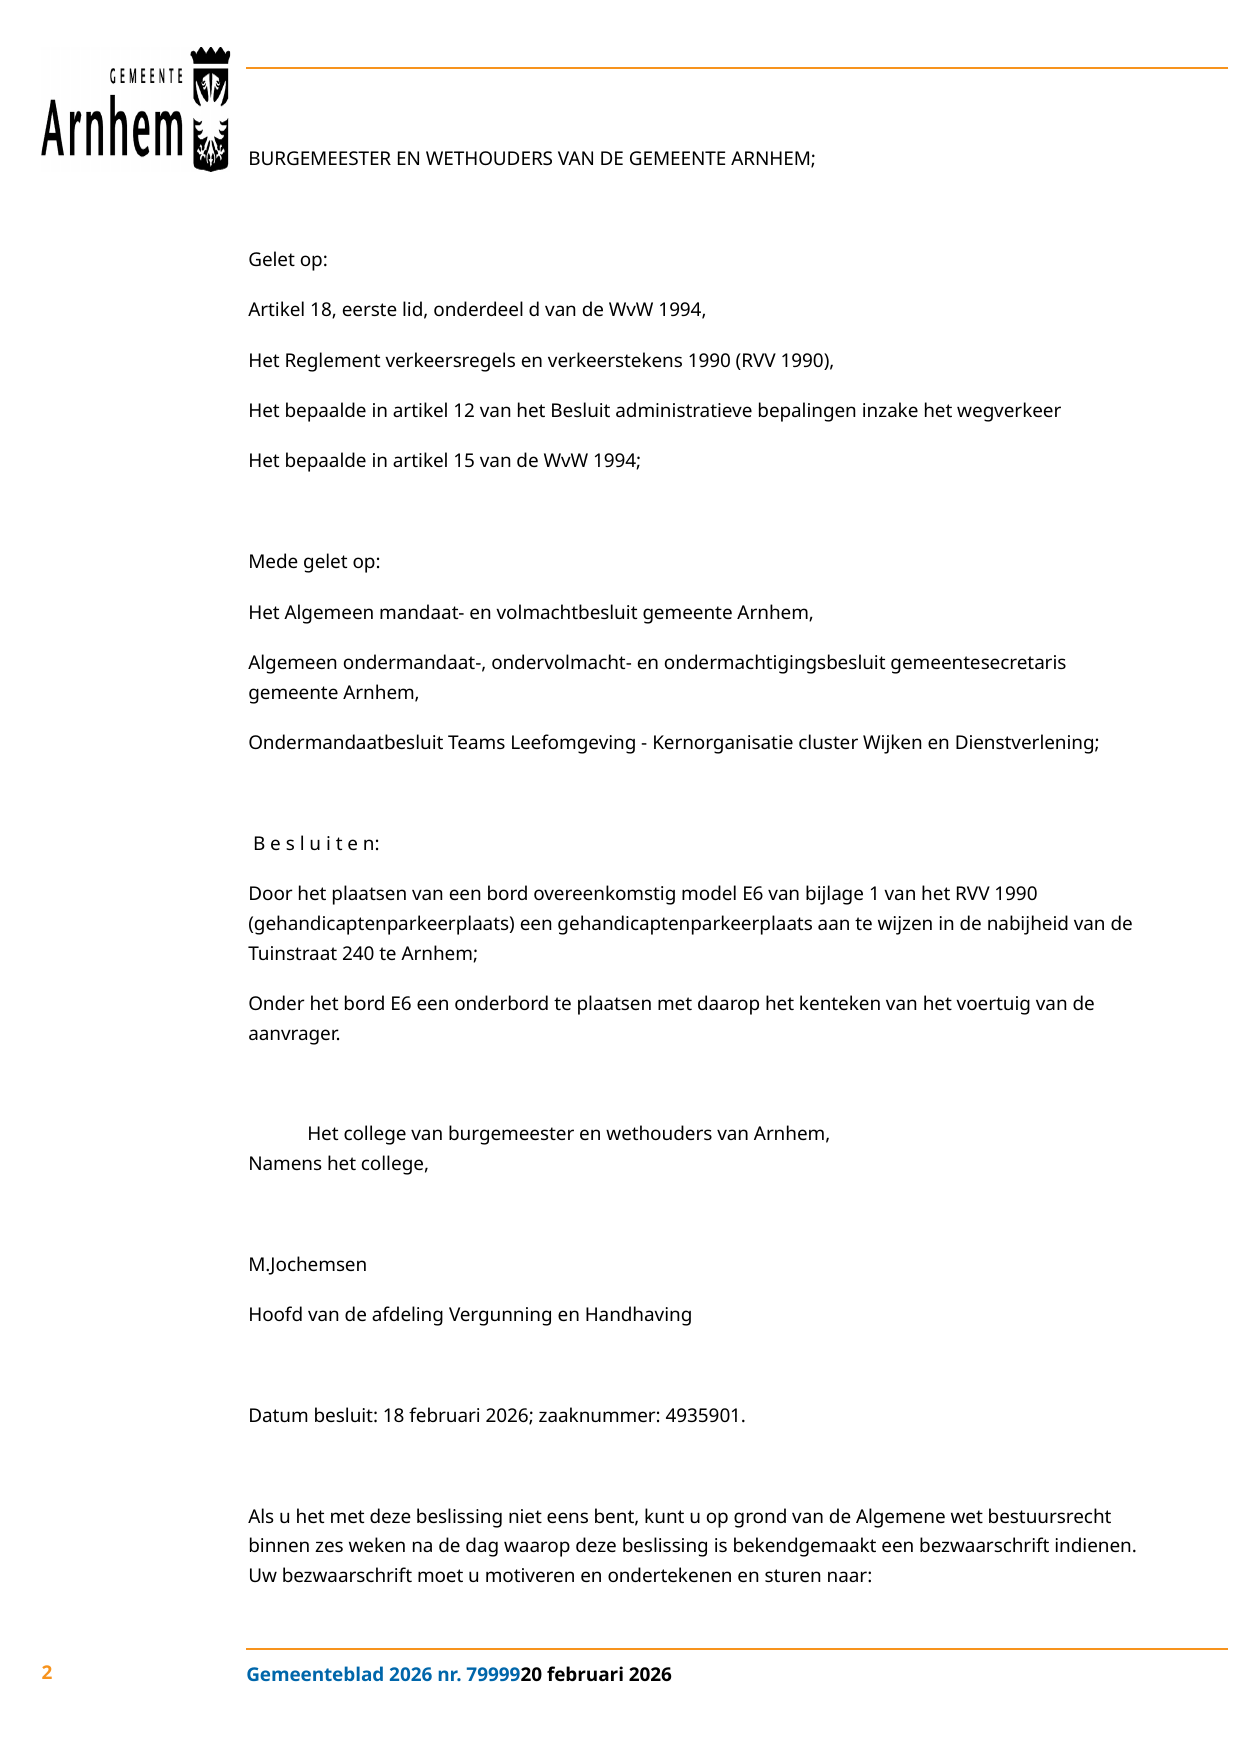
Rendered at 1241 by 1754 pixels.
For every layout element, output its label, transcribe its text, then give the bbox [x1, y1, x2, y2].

text Hoofd van de afdeling Vergunning en Handhaving [248, 1301, 1152, 1327]
text Onder het bord E6 een onderbord te plaatsen met daarop het kenteken van het voertuig van de aanvrager. [248, 990, 1152, 1046]
text Namens het college, [248, 1150, 1152, 1176]
text Datum besluit: 18 februari 2026; zaaknummer: 4935901. [248, 1402, 1152, 1428]
text Het Reglement verkeersregels en verkeerstekens 1990 (RVV 1990), [248, 347, 1152, 373]
text Als u het met deze beslissing niet eens bent, kunt u op grond van de Algemene wet bestuursrecht binnen zes weken na de dag waarop deze beslissing is bekendgemaakt een bezwaarschrift indienen. Uw bezwaarschrift moet u motiveren en ondertekenen en sturen naar: [248, 1503, 1152, 1588]
text Ondermandaatbesluit Teams Leefomgeving - Kernorganisatie cluster Wijken en Dienstverlening; [248, 729, 1152, 755]
text Artikel 18, eerste lid, onderdeel d van de WvW 1994, [248, 296, 1152, 322]
text BURGEMEESTER EN WETHOUDERS VAN DE GEMEENTE ARNHEM; [248, 145, 1152, 171]
text Het bepaalde in artikel 12 van het Besluit administratieve bepalingen inzake het wegverkeer [248, 397, 1152, 423]
list Het college van burgemeester en wethouders van Arnhem, [248, 1121, 1152, 1146]
picture [41, 47, 231, 172]
text Algemeen ondermandaat-, ondervolmacht- en ondermachtigingsbesluit gemeentesecretaris gemeente Arnhem, [248, 649, 1152, 705]
text Mede gelet op: [248, 548, 1152, 574]
text Gelet op: [248, 246, 1152, 272]
text Door het plaatsen van een bord overeenkomstig model E6 van bijlage 1 van het RVV 1990 (gehandicaptenparkeerplaats) een gehandicaptenparkeerplaats aan te wijzen in de nabijheid van de Tuinstraat 240 te Arnhem; [248, 881, 1152, 966]
text Het bepaalde in artikel 15 van de WvW 1994; [248, 448, 1152, 473]
text Het Algemeen mandaat- en volmachtbesluit gemeente Arnhem, [248, 599, 1152, 625]
text M.Jochemsen [248, 1251, 1152, 1277]
text B e s l u i t e n: [248, 830, 1152, 856]
